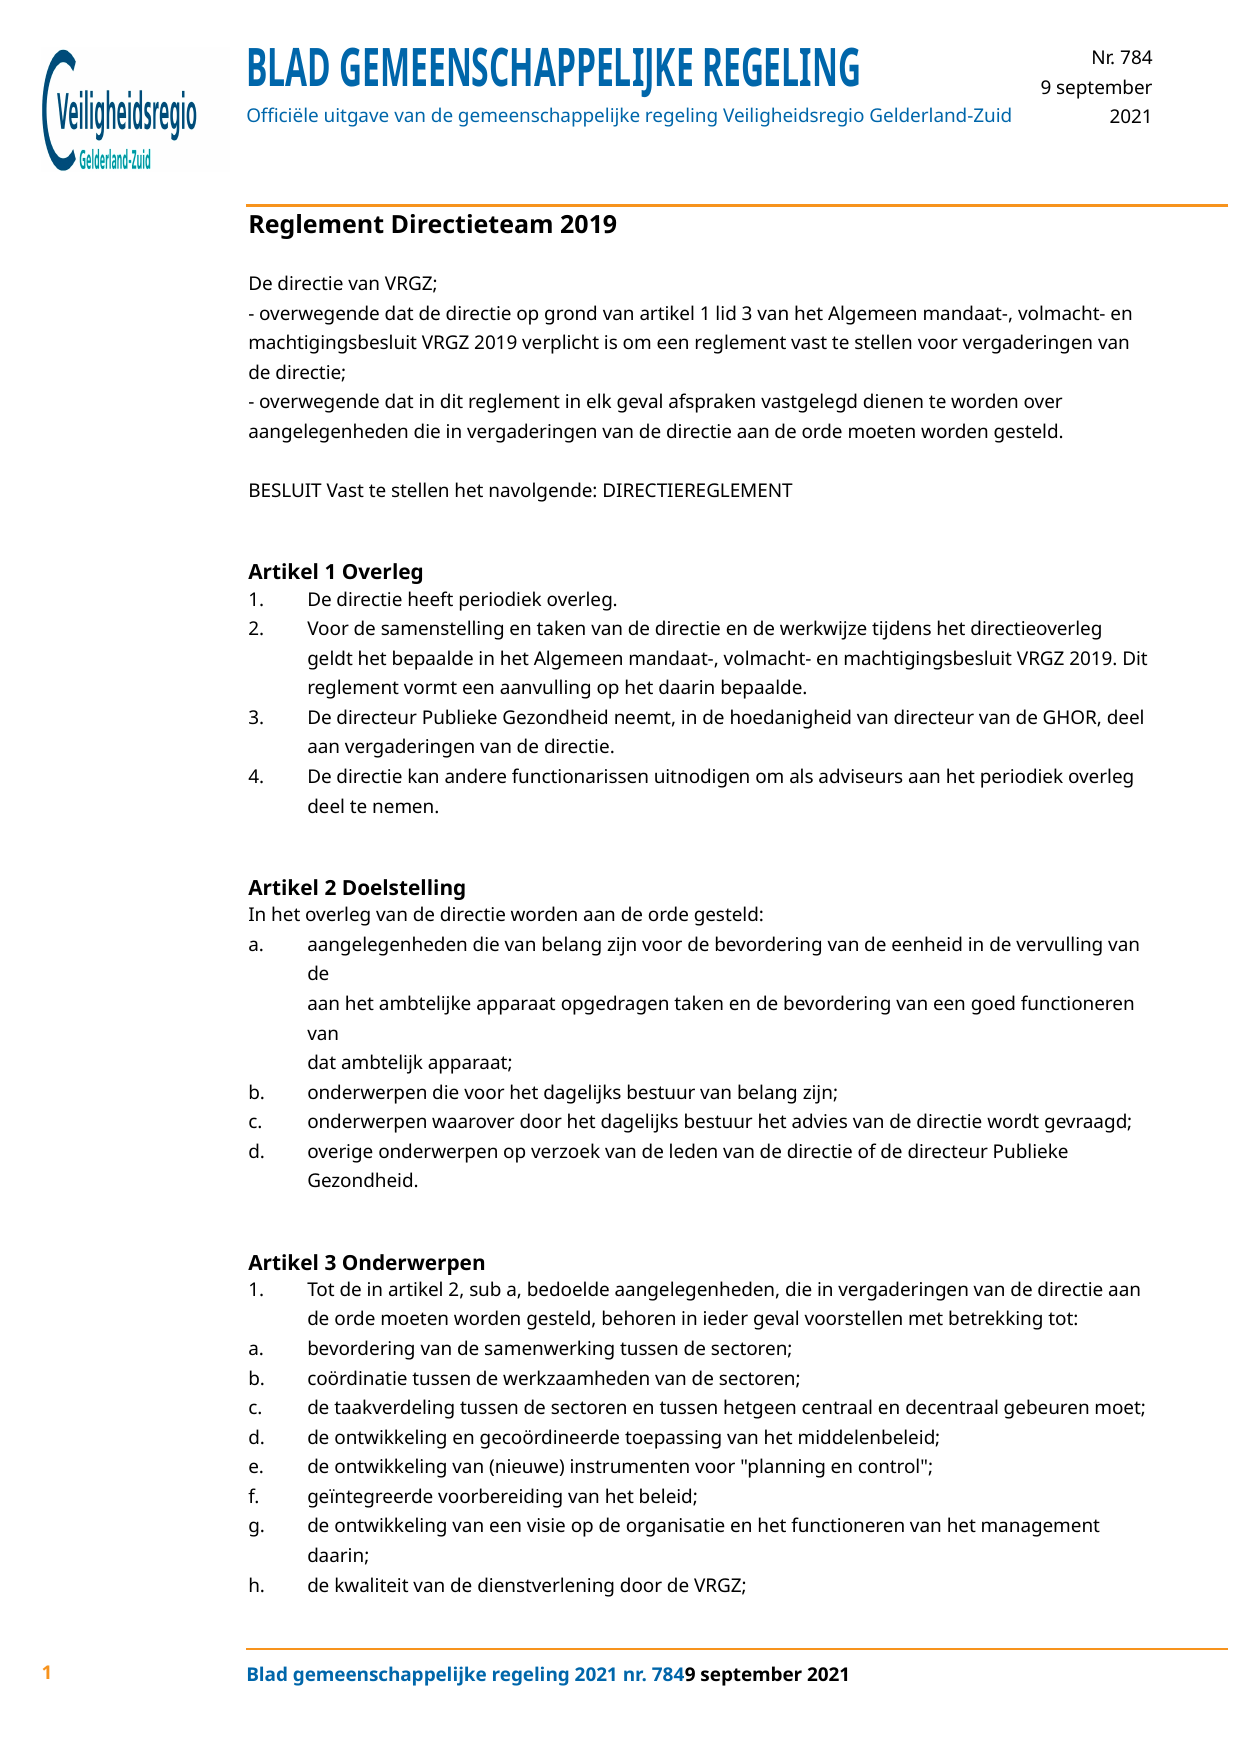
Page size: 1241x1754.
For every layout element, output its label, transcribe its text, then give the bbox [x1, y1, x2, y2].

list onderwerpen waarover door het dagelijks bestuur het advies van de directie wordt gevraagd; [248, 1108, 1152, 1134]
text Artikel 1 Overleg [248, 557, 1152, 586]
list coördinatie tussen de werkzaamheden van de sectoren; [248, 1365, 1152, 1391]
list dat ambtelijk apparaat; [248, 1049, 1152, 1075]
text De directie van VRGZ; [248, 270, 1152, 296]
list de kwaliteit van de dienstverlening door de VRGZ; [248, 1572, 1152, 1598]
text In het overleg van de directie worden aan de orde gesteld: [248, 901, 1152, 927]
list de ontwikkeling van een visie op de organisatie en het functioneren van het management daarin; [248, 1513, 1152, 1568]
list bevordering van de samenwerking tussen de sectoren; [248, 1335, 1152, 1361]
list aan het ambtelijke apparaat opgedragen taken en de bevordering van een goed functioneren van [248, 990, 1152, 1045]
list onderwerpen die voor het dagelijks bestuur van belang zijn; [248, 1079, 1152, 1104]
list geïntegreerde voorbereiding van het beleid; [248, 1483, 1152, 1509]
picture [41, 47, 231, 172]
list de ontwikkeling van (nieuwe) instrumenten voor "planning en control"; [248, 1453, 1152, 1479]
text - overwegende dat in dit reglement in elk geval afspraken vastgelegd dienen te worden over aangelegenheden die in vergaderingen van de directie aan de orde moeten worden gesteld. [248, 389, 1152, 444]
text - overwegende dat de directie op grond van artikel 1 lid 3 van het Algemeen mandaat-, volmacht- en machtigingsbesluit VRGZ 2019 verplicht is om een reglement vast te stellen voor vergaderingen van de directie; [248, 300, 1152, 385]
text Artikel 2 Doelstelling [248, 873, 1152, 901]
list de taakverdeling tussen de sectoren en tussen hetgeen centraal en decentraal gebeuren moet; [248, 1394, 1152, 1420]
text BESLUIT Vast te stellen het navolgende: DIRECTIEREGLEMENT [248, 477, 1152, 503]
list Voor de samenstelling en taken van de directie en de werkwijze tijdens het directieoverleg geldt het bepaalde in het Algemeen mandaat-, volmacht- en machtigingsbesluit VRGZ 2019. Dit reglement vormt een aanvulling op het daarin bepaalde. [248, 615, 1152, 700]
list Tot de in artikel 2, sub a, bedoelde aangelegenheden, die in vergaderingen van de directie aan de orde moeten worden gesteld, behoren in ieder geval voorstellen met betrekking tot: [248, 1276, 1152, 1331]
list De directeur Publieke Gezondheid neemt, in de hoedanigheid van directeur van de GHOR, deel aan vergaderingen van de directie. [248, 704, 1152, 759]
text Reglement Directieteam 2019 [248, 207, 1152, 241]
text Artikel 3 Onderwerpen [248, 1248, 1152, 1276]
list De directie heeft periodiek overleg. [248, 586, 1152, 612]
list de ontwikkeling en gecoördineerde toepassing van het middelenbeleid; [248, 1424, 1152, 1450]
list overige onderwerpen op verzoek van de leden van de directie of de directeur Publieke Gezondheid. [248, 1138, 1152, 1193]
list De directie kan andere functionarissen uitnodigen om als adviseurs aan het periodiek overleg deel te nemen. [248, 763, 1152, 819]
list aangelegenheden die van belang zijn voor de bevordering van de eenheid in de vervulling van de [248, 931, 1152, 986]
